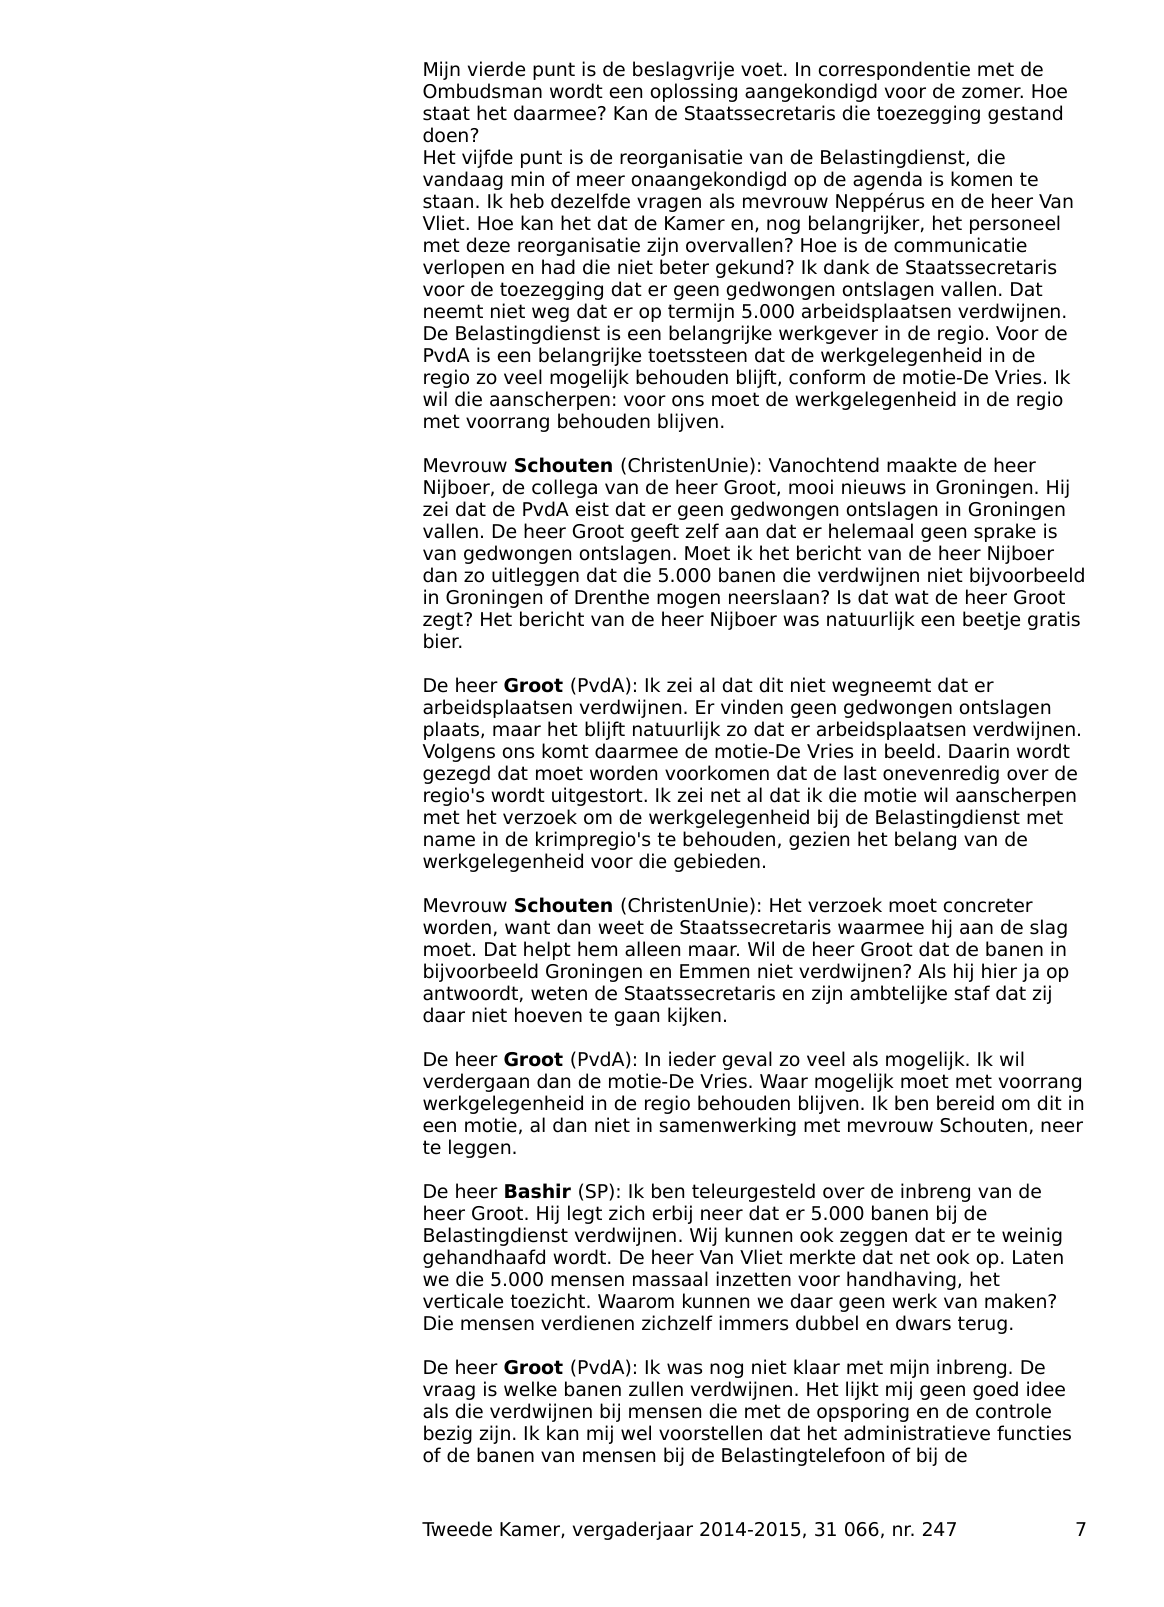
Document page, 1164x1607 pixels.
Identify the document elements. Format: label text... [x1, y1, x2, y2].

text De heer Groot (PvdA): Ik was nog niet klaar met mijn inbreng. De vraag is welke banen zullen verdwijnen. Het lijkt mij geen goed idee als die verdwijnen bij mensen die met de opsporing en de controle bezig zijn. Ik kan mij wel voorstellen dat het administratieve functies of de banen van mensen bij de Belastingtelefoon of bij de [422, 1357, 1087, 1467]
text Mevrouw Schouten (ChristenUnie): Het verzoek moet concreter worden, want dan weet de Staatssecretaris waarmee hij aan de slag moet. Dat helpt hem alleen maar. Wil de heer Groot dat de banen in bijvoorbeeld Groningen en Emmen niet verdwijnen? Als hij hier ja op antwoordt, weten de Staatssecretaris en zijn ambtelijke staf dat zij daar niet hoeven te gaan kijken. [422, 895, 1087, 1027]
text Mijn vierde punt is de beslagvrije voet. In correspondentie met de Ombudsman wordt een oplossing aangekondigd voor de zomer. Hoe staat het daarmee? Kan de Staatssecretaris die toezegging gestand doen? [422, 59, 1087, 147]
text De heer Groot (PvdA): In ieder geval zo veel als mogelijk. Ik wil verdergaan dan de motie-De Vries. Waar mogelijk moet met voorrang werkgelegenheid in de regio behouden blijven. Ik ben bereid om dit in een motie, al dan niet in samenwerking met mevrouw Schouten, neer te leggen. [422, 1049, 1087, 1159]
text De heer Groot (PvdA): Ik zei al dat dit niet wegneemt dat er arbeidsplaatsen verdwijnen. Er vinden geen gedwongen ontslagen plaats, maar het blijft natuurlijk zo dat er arbeidsplaatsen verdwijnen. Volgens ons komt daarmee de motie-De Vries in beeld. Daarin wordt gezegd dat moet worden voorkomen dat de last onevenredig over de regio's wordt uitgestort. Ik zei net al dat ik die motie wil aanscherpen met het verzoek om de werkgelegenheid bij de Belastingdienst met name in de krimpregio's te behouden, gezien het belang van de werkgelegenheid voor die gebieden. [422, 675, 1087, 873]
text Mevrouw Schouten (ChristenUnie): Vanochtend maakte de heer Nijboer, de collega van de heer Groot, mooi nieuws in Groningen. Hij zei dat de PvdA eist dat er geen gedwongen ontslagen in Groningen vallen. De heer Groot geeft zelf aan dat er helemaal geen sprake is van gedwongen ontslagen. Moet ik het bericht van de heer Nijboer dan zo uitleggen dat die 5.000 banen die verdwijnen niet bijvoorbeeld in Groningen of Drenthe mogen neerslaan? Is dat wat de heer Groot zegt? Het bericht van de heer Nijboer was natuurlijk een beetje gratis bier. [422, 455, 1087, 653]
text Het vijfde punt is de reorganisatie van de Belastingdienst, die vandaag min of meer onaangekondigd op de agenda is komen te staan. Ik heb dezelfde vragen als mevrouw Neppérus en de heer Van Vliet. Hoe kan het dat de Kamer en, nog belangrijker, het personeel met deze reorganisatie zijn overvallen? Hoe is de communicatie verlopen en had die niet beter gekund? Ik dank de Staatssecretaris voor de toezegging dat er geen gedwongen ontslagen vallen. Dat neemt niet weg dat er op termijn 5.000 arbeidsplaatsen verdwijnen. De Belastingdienst is een belangrijke werkgever in de regio. Voor de PvdA is een belangrijke toetssteen dat de werkgelegenheid in de regio zo veel mogelijk behouden blijft, conform de motie-De Vries. Ik wil die aanscherpen: voor ons moet de werkgelegenheid in de regio met voorrang behouden blijven. [422, 147, 1087, 433]
text De heer Bashir (SP): Ik ben teleurgesteld over de inbreng van de heer Groot. Hij legt zich erbij neer dat er 5.000 banen bij de Belastingdienst verdwijnen. Wij kunnen ook zeggen dat er te weinig gehandhaafd wordt. De heer Van Vliet merkte dat net ook op. Laten we die 5.000 mensen massaal inzetten voor handhaving, het verticale toezicht. Waarom kunnen we daar geen werk van maken? Die mensen verdienen zichzelf immers dubbel en dwars terug. [422, 1181, 1087, 1335]
